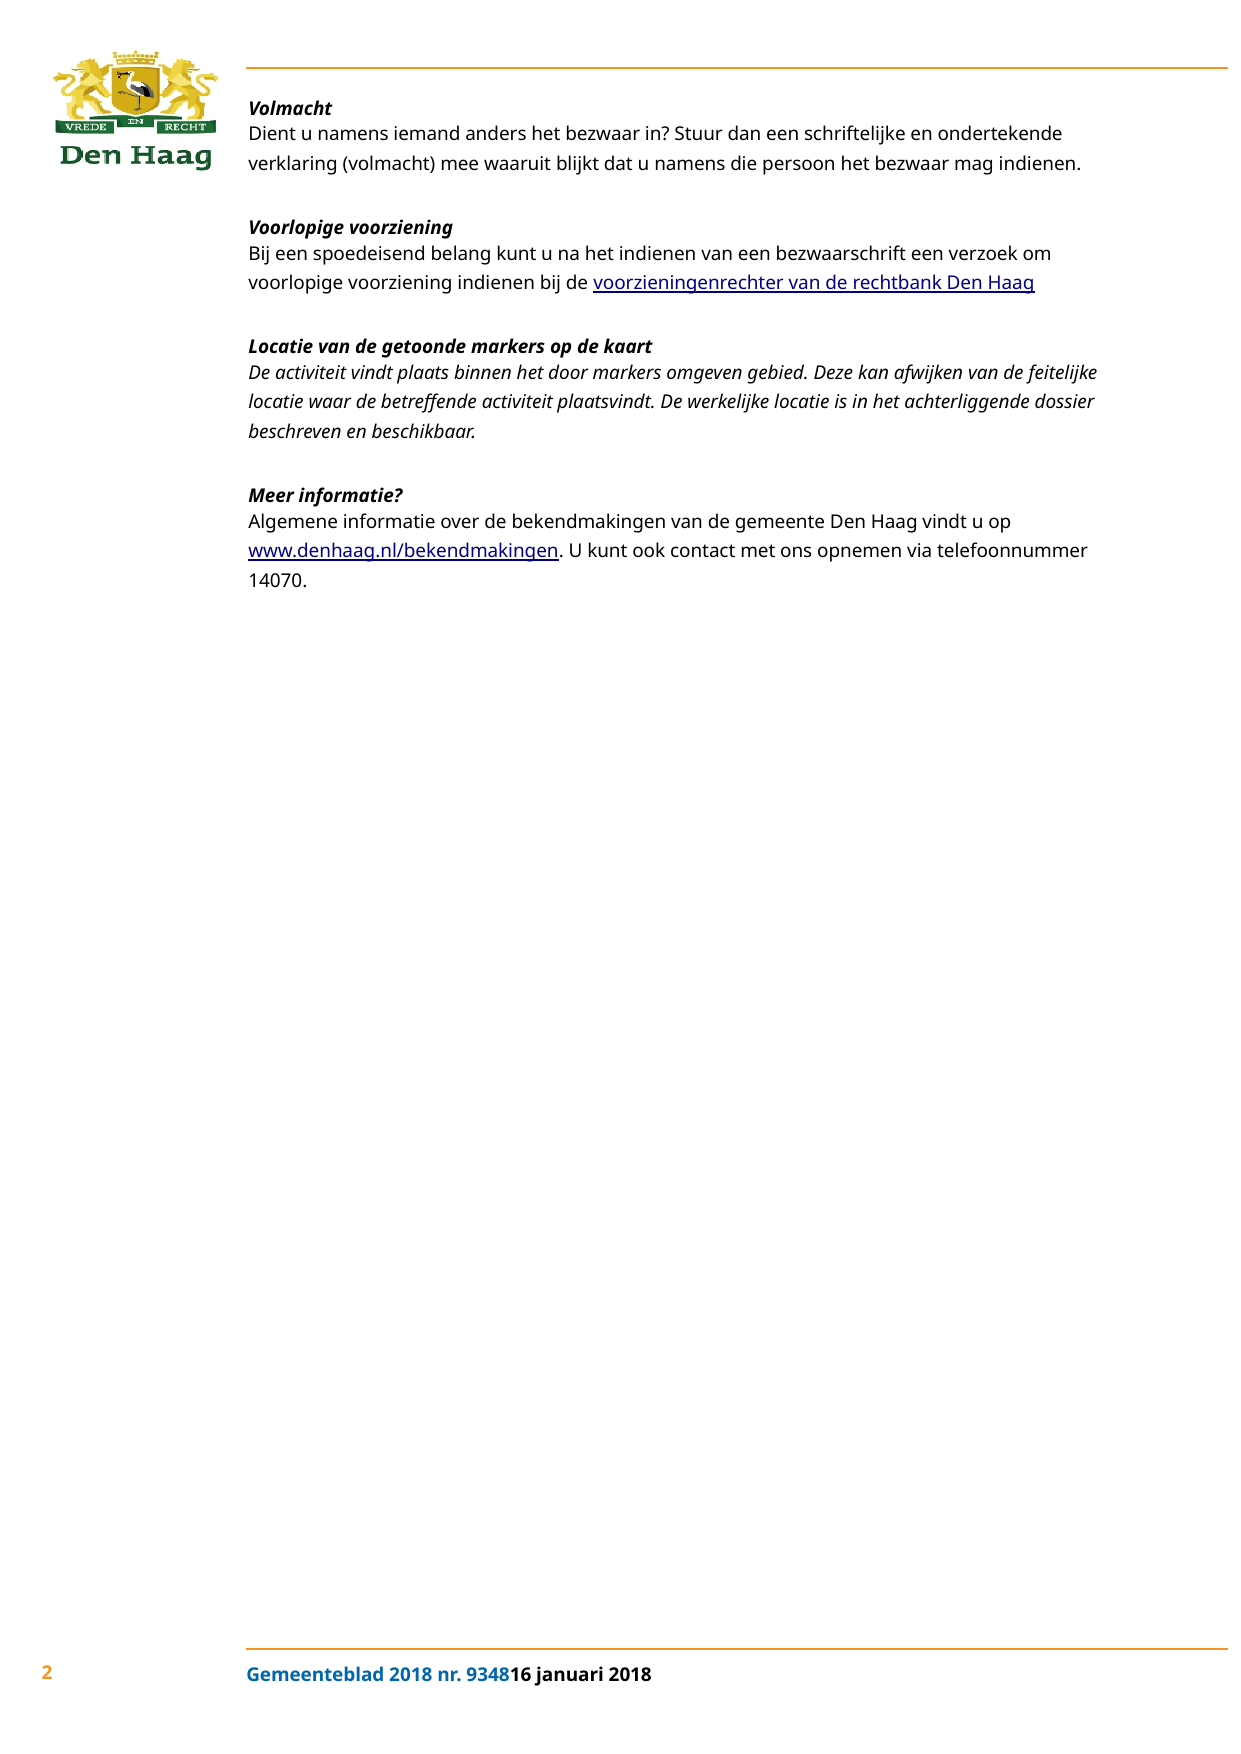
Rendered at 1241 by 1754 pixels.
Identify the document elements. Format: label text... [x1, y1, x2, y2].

text Volmacht [248, 95, 1152, 121]
text De activiteit vindt plaats binnen het door markers omgeven gebied. Deze kan afwijken van de feitelijke locatie waar de betreffende activiteit plaatsvindt. De werkelijke locatie is in het achterliggende dossier beschreven en beschikbaar. [248, 359, 1152, 444]
text Bij een spoedeisend belang kunt u na het indienen van een bezwaarschrift een verzoek om voorlopige voorziening indienen bij de voorzieningenrechter van de rechtbank Den Haag [248, 240, 1152, 295]
text Algemene informatie over de bekendmakingen van de gemeente Den Haag vindt u op www.denhaag.nl/bekendmakingen. U kunt ook contact met ons opnemen via telefoonnummer 14070. [248, 508, 1152, 593]
text Dient u namens iemand anders het bezwaar in? Stuur dan een schriftelijke en ondertekende verklaring (volmacht) mee waaruit blijkt dat u namens die persoon het bezwaar mag indienen. [248, 121, 1152, 176]
text Voorlopige voorziening [248, 214, 1152, 240]
picture [41, 47, 231, 172]
text Meer informatie? [248, 482, 1152, 508]
text Locatie van de getoonde markers op de kaart [248, 333, 1152, 359]
